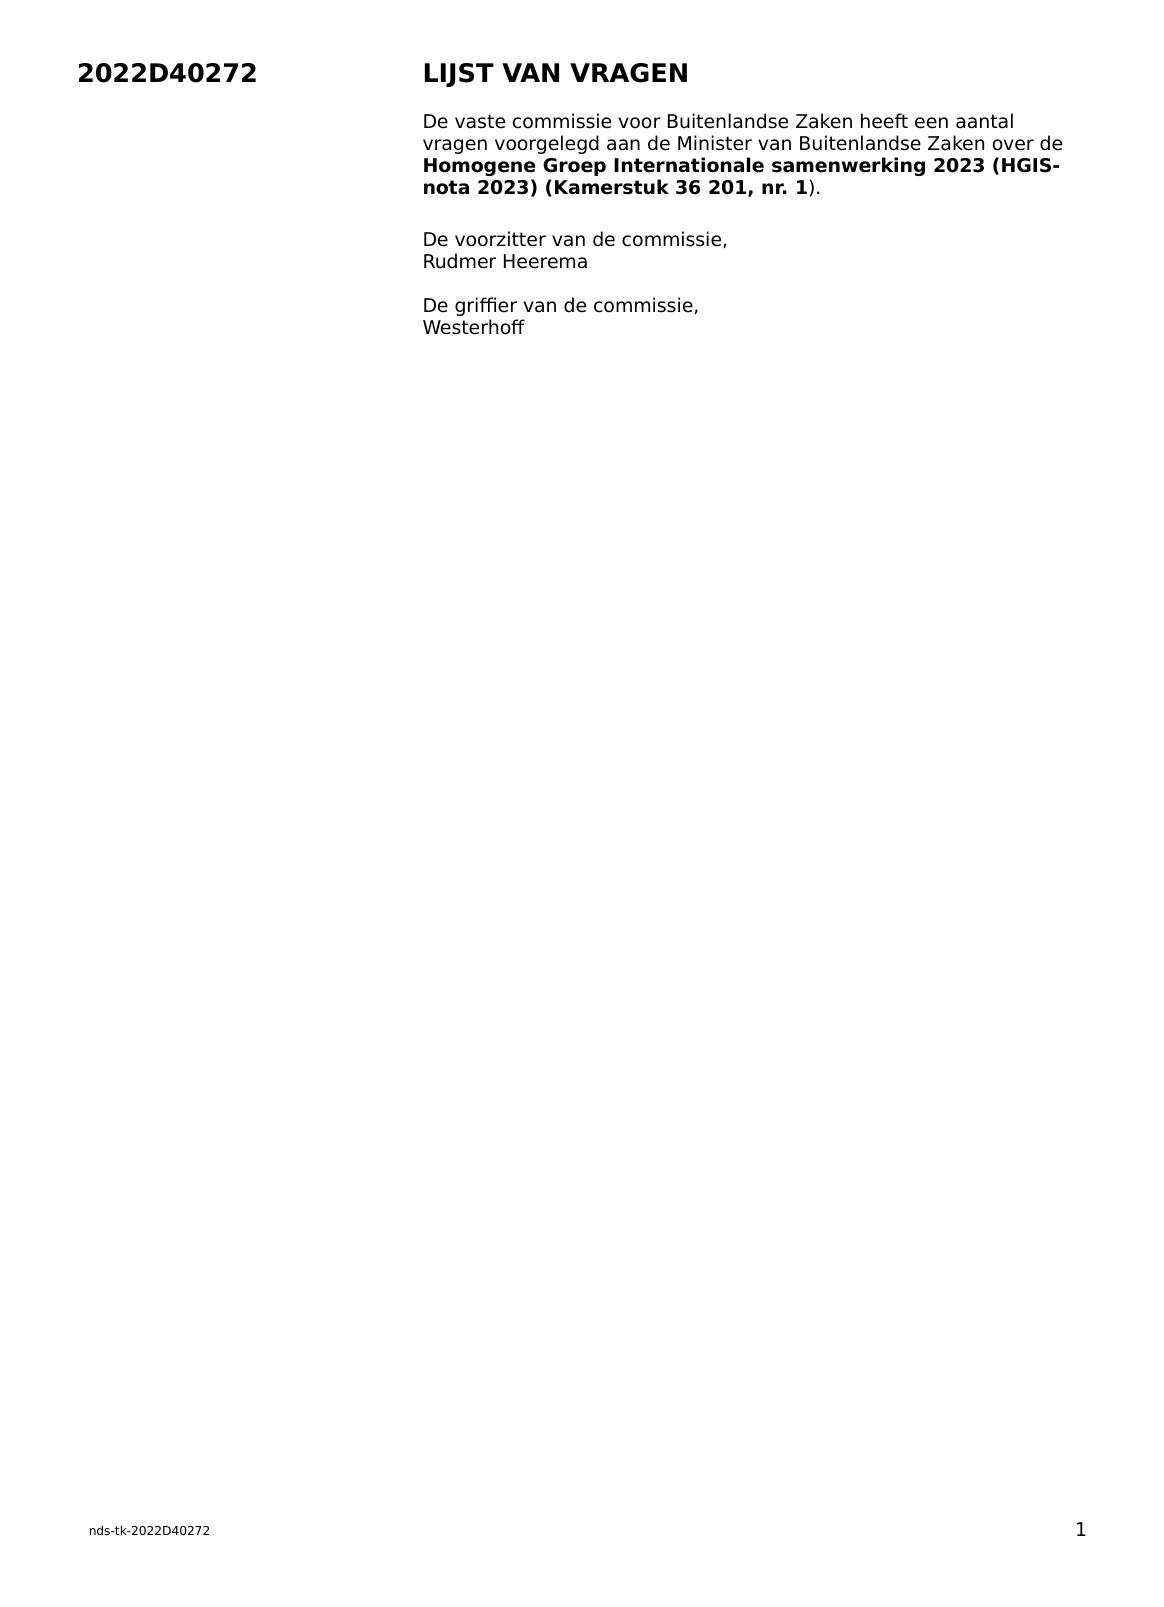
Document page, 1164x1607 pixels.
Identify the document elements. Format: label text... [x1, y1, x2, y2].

text De vaste commissie voor Buitenlandse Zaken heeft een aantal vragen voorgelegd aan de Minister van Buitenlandse Zaken over de Homogene Groep Internationale samenwerking 2023 (HGIS-nota 2023) (Kamerstuk 36 201, nr. 1). [422, 111, 1087, 199]
text 2022D40272 LIJST VAN VRAGEN [77, 59, 1087, 89]
text De griffier van de commissie, Westerhoff [422, 295, 1087, 339]
text nds-tk-2022D40272 [88, 1524, 323, 1538]
text De voorzitter van de commissie, Rudmer Heerema [422, 229, 1087, 273]
